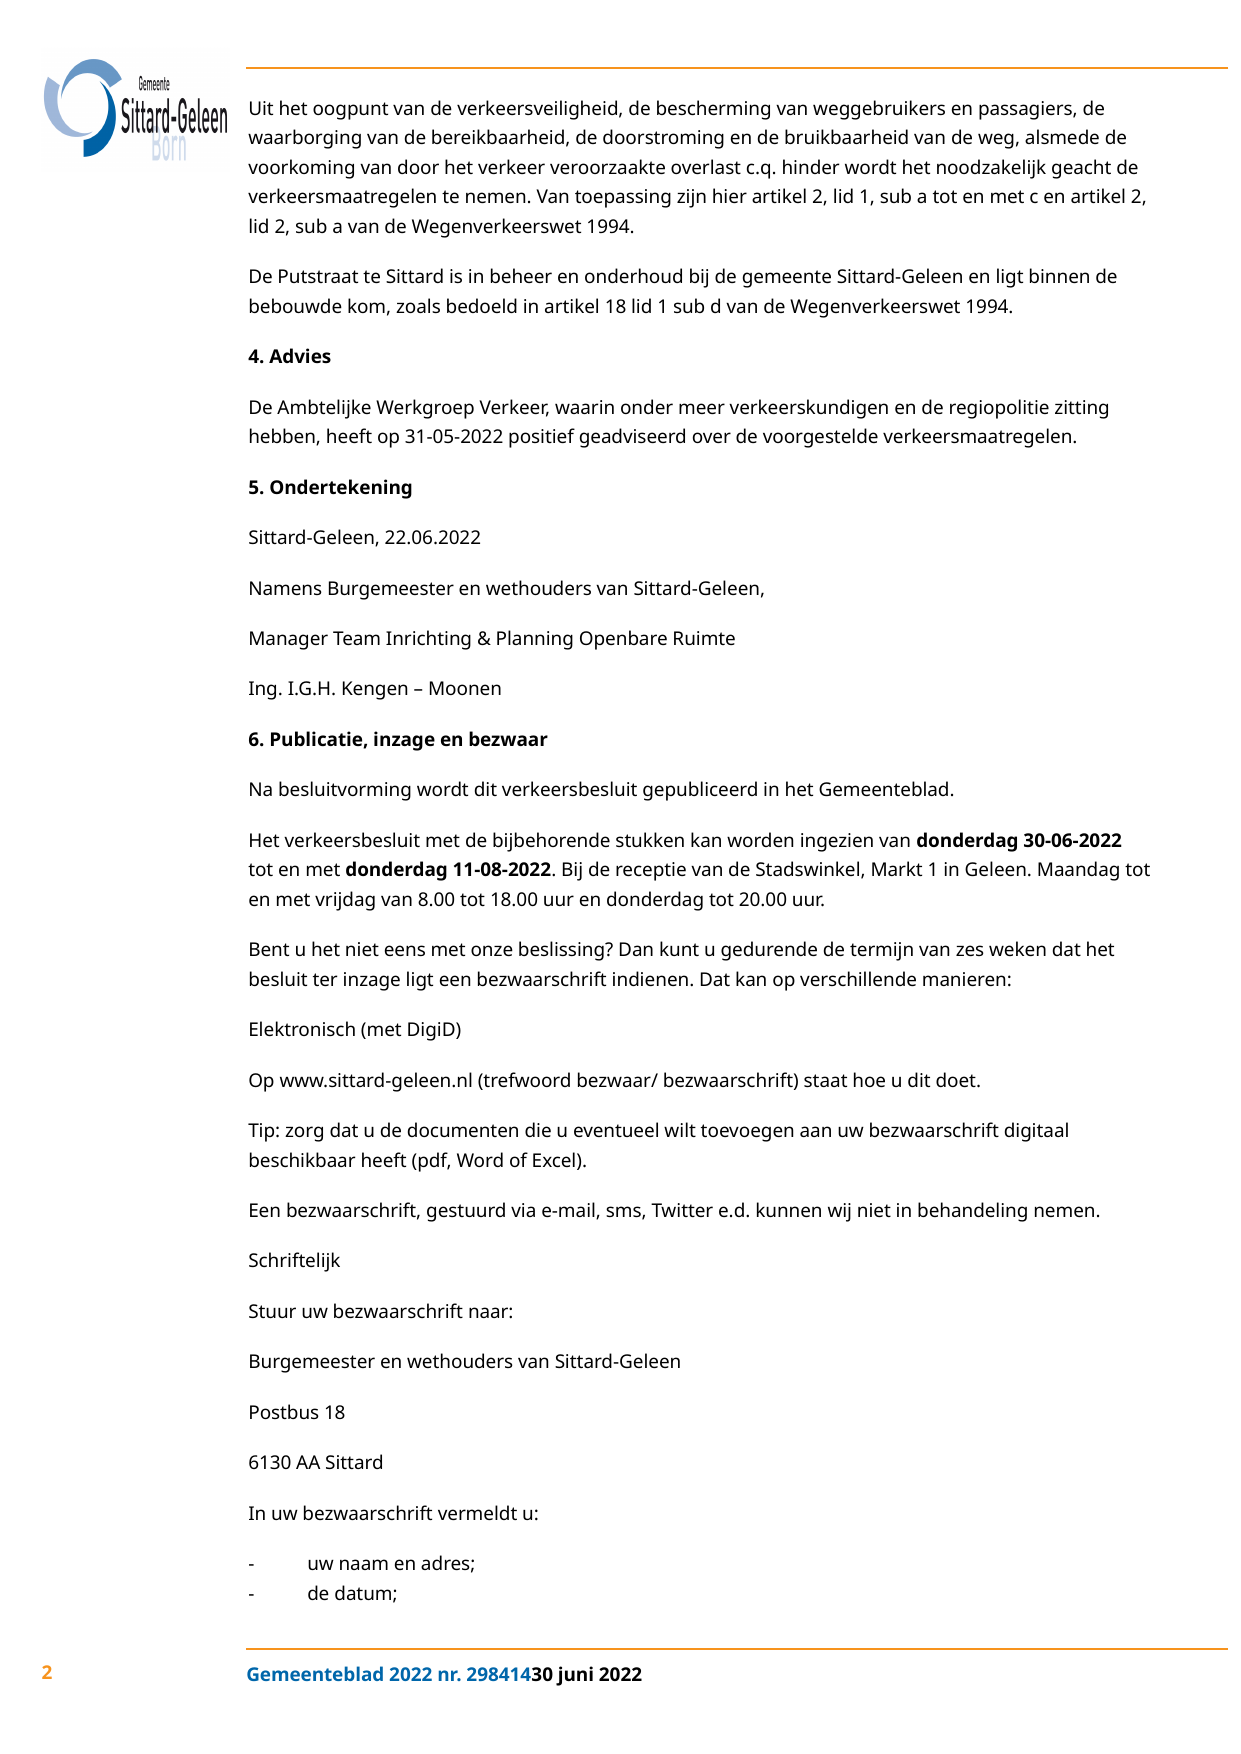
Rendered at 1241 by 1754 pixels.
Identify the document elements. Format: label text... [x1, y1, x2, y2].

text Schriftelijk [248, 1248, 1152, 1273]
text Namens Burgemeester en wethouders van Sittard-Geleen, [248, 575, 1152, 601]
list de datum; [248, 1580, 1152, 1606]
text Uit het oogpunt van de verkeersveiligheid, de bescherming van weggebruikers en passagiers, de waarborging van de bereikbaarheid, de doorstroming en de bruikbaarheid van de weg, alsmede de voorkoming van door het verkeer veroorzaakte overlast c.q. hinder wordt het noodzakelijk geacht de verkeersmaatregelen te nemen. Van toepassing zijn hier artikel 2, lid 1, sub a tot en met c en artikel 2, lid 2, sub a van de Wegenverkeerswet 1994. [248, 95, 1152, 239]
text Sittard-Geleen, 22.06.2022 [248, 524, 1152, 550]
text 6. Publicatie, inzage en bezwaar [248, 726, 1152, 752]
text Na besluitvorming wordt dit verkeersbesluit gepubliceerd in het Gemeenteblad. [248, 776, 1152, 802]
text De Putstraat te Sittard is in beheer en onderhoud bij de gemeente Sittard-Geleen en ligt binnen de bebouwde kom, zoals bedoeld in artikel 18 lid 1 sub d van de Wegenverkeerswet 1994. [248, 263, 1152, 319]
text 5. Ondertekening [248, 474, 1152, 500]
text Ing. I.G.H. Kengen – Moonen [248, 676, 1152, 701]
text Het verkeersbesluit met de bijbehorende stukken kan worden ingezien van donderdag 30-06-2022 tot en met donderdag 11-08-2022. Bij de receptie van de Stadswinkel, Markt 1 in Geleen. Maandag tot en met vrijdag van 8.00 tot 18.00 uur en donderdag tot 20.00 uur. [248, 827, 1152, 912]
picture [41, 47, 231, 172]
text Elektronisch (met DigiD) [248, 1016, 1152, 1042]
text Postbus 18 [248, 1399, 1152, 1425]
text Op www.sittard-geleen.nl (trefwoord bezwaar/ bezwaarschrift) staat hoe u dit doet. [248, 1067, 1152, 1093]
text 6130 AA Sittard [248, 1449, 1152, 1475]
text Tip: zorg dat u de documenten die u eventueel wilt toevoegen aan uw bezwaarschrift digitaal beschikbaar heeft (pdf, Word of Excel). [248, 1117, 1152, 1173]
list uw naam en adres; [248, 1550, 1152, 1576]
text Manager Team Inrichting & Planning Openbare Ruimte [248, 625, 1152, 651]
text 4. Advies [248, 343, 1152, 369]
text Bent u het niet eens met onze beslissing? Dan kunt u gedurende de termijn van zes weken dat het besluit ter inzage ligt een bezwaarschrift indienen. Dat kan op verschillende manieren: [248, 936, 1152, 992]
text Een bezwaarschrift, gestuurd via e-mail, sms, Twitter e.d. kunnen wij niet in behandeling nemen. [248, 1197, 1152, 1223]
text Burgemeester en wethouders van Sittard-Geleen [248, 1348, 1152, 1374]
text De Ambtelijke Werkgroep Verkeer, waarin onder meer verkeerskundigen en de regiopolitie zitting hebben, heeft op 31-05-2022 positief geadviseerd over de voorgestelde verkeersmaatregelen. [248, 394, 1152, 449]
text Stuur uw bezwaarschrift naar: [248, 1298, 1152, 1324]
text In uw bezwaarschrift vermeldt u: [248, 1500, 1152, 1526]
